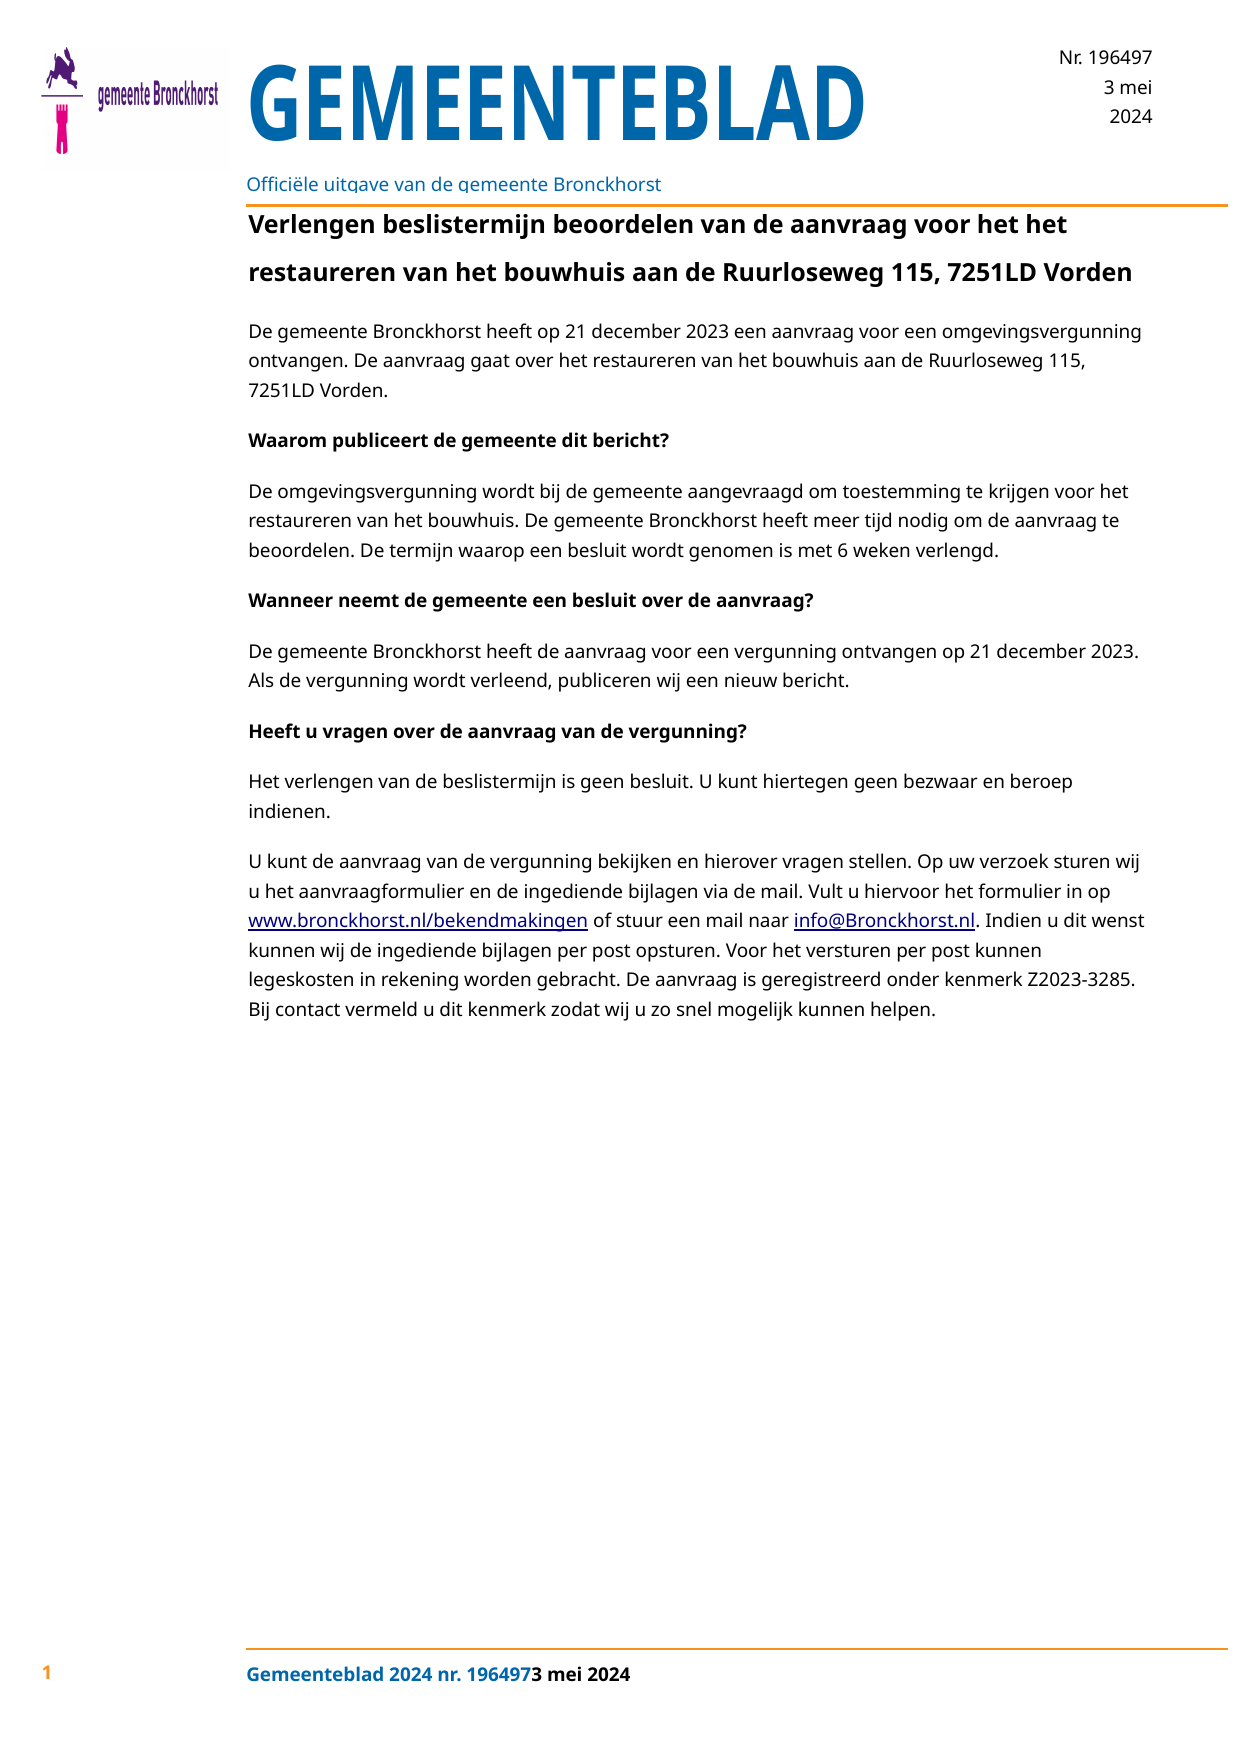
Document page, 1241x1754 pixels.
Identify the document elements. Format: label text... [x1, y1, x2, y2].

text U kunt de aanvraag van de vergunning bekijken en hierover vragen stellen. Op uw verzoek sturen wij u het aanvraagformulier en de ingediende bijlagen via de mail. Vult u hiervoor het formulier in op www.bronckhorst.nl/bekendmakingen of stuur een mail naar info@Bronckhorst.nl. Indien u dit wenst kunnen wij de ingediende bijlagen per post opsturen. Voor het versturen per post kunnen legeskosten in rekening worden gebracht. De aanvraag is geregistreerd onder kenmerk Z2023-3285. Bij contact vermeld u dit kenmerk zodat wij u zo snel mogelijk kunnen helpen. [248, 848, 1152, 1022]
text Verlengen beslistermijn beoordelen van de aanvraag voor het het restaureren van het bouwhuis aan de Ruurloseweg 115, 7251LD Vorden [248, 207, 1152, 288]
picture [41, 47, 231, 172]
text Wanneer neemt de gemeente een besluit over de aanvraag? [248, 587, 1152, 613]
text De gemeente Bronckhorst heeft op 21 december 2023 een aanvraag voor een omgevingsvergunning ontvangen. De aanvraag gaat over het restaureren van het bouwhuis aan de Ruurloseweg 115, 7251LD Vorden. [248, 318, 1152, 403]
text De omgevingsvergunning wordt bij de gemeente aangevraagd om toestemming te krijgen voor het restaureren van het bouwhuis. De gemeente Bronckhorst heeft meer tijd nodig om de aanvraag te beoordelen. De termijn waarop een besluit wordt genomen is met 6 weken verlengd. [248, 478, 1152, 563]
text Waarom publiceert de gemeente dit bericht? [248, 427, 1152, 453]
text Heeft u vragen over de aanvraag van de vergunning? [248, 718, 1152, 744]
text Het verlengen van de beslistermijn is geen besluit. U kunt hiertegen geen bezwaar en beroep indienen. [248, 768, 1152, 824]
text De gemeente Bronckhorst heeft de aanvraag voor een vergunning ontvangen op 21 december 2023. Als de vergunning wordt verleend, publiceren wij een nieuw bericht. [248, 638, 1152, 693]
